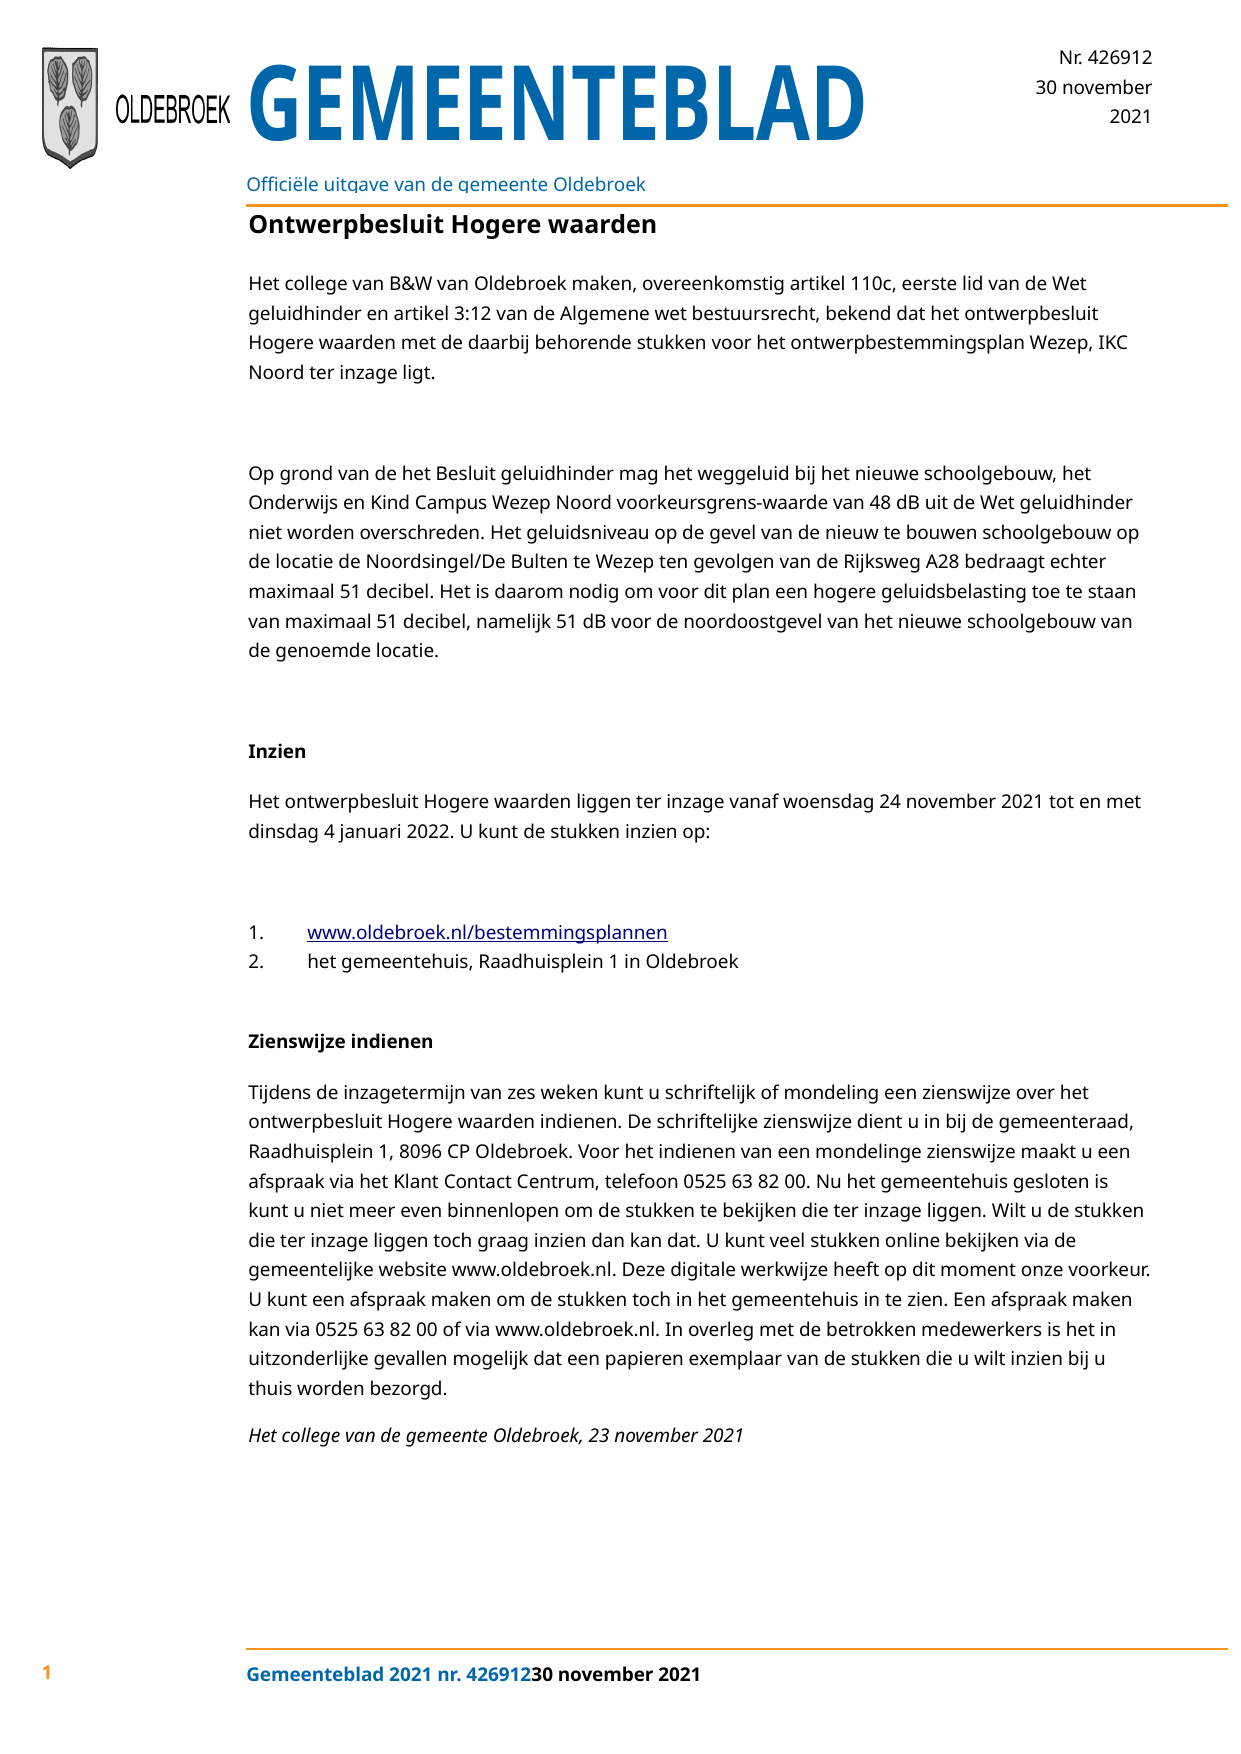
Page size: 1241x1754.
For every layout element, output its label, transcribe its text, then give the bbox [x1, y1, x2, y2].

list www.oldebroek.nl/bestemmingsplannen [248, 919, 1152, 945]
text Het college van de gemeente Oldebroek, 23 november 2021 [248, 1423, 1152, 1448]
text Op grond van de het Besluit geluidhinder mag het weggeluid bij het nieuwe schoolgebouw, het Onderwijs en Kind Campus Wezep Noord voorkeursgrens-waarde van 48 dB uit de Wet geluidhinder niet worden overschreden. Het geluidsniveau op de gevel van de nieuw te bouwen schoolgebouw op de locatie de Noordsingel/De Bulten te Wezep ten gevolgen van de Rijksweg A28 bedraagt echter maximaal 51 decibel. Het is daarom nodig om voor dit plan een hogere geluidsbelasting toe te staan van maximaal 51 decibel, namelijk 51 dB voor de noordoostgevel van het nieuwe schoolgebouw van de genoemde locatie. [248, 460, 1152, 663]
text Het college van B&W van Oldebroek maken, overeenkomstig artikel 110c, eerste lid van de Wet geluidhinder en artikel 3:12 van de Algemene wet bestuursrecht, bekend dat het ontwerpbesluit Hogere waarden met de daarbij behorende stukken voor het ontwerpbestemmingsplan Wezep, IKC Noord ter inzage ligt. [248, 270, 1152, 385]
list het gemeentehuis, Raadhuisplein 1 in Oldebroek [248, 949, 1152, 974]
text Tijdens de inzagetermijn van zes weken kunt u schriftelijk of mondeling een zienswijze over het ontwerpbesluit Hogere waarden indienen. De schriftelijke zienswijze dient u in bij de gemeenteraad, Raadhuisplein 1, 8096 CP Oldebroek. Voor het indienen van een mondelinge zienswijze maakt u een afspraak via het Klant Contact Centrum, telefoon 0525 63 82 00. Nu het gemeentehuis gesloten is kunt u niet meer even binnenlopen om de stukken te bekijken die ter inzage liggen. Wilt u de stukken die ter inzage liggen toch graag inzien dan kan dat. U kunt veel stukken online bekijken via de gemeentelijke website www.oldebroek.nl. Deze digitale werkwijze heeft op dit moment onze voorkeur. U kunt een afspraak maken om de stukken toch in het gemeentehuis in te zien. Een afspraak maken kan via 0525 63 82 00 of via www.oldebroek.nl. In overleg met de betrokken medewerkers is het in uitzonderlijke gevallen mogelijk dat een papieren exemplaar van de stukken die u wilt inzien bij u thuis worden bezorgd. [248, 1079, 1152, 1401]
text Zienswijze indienen [248, 1029, 1152, 1054]
text Ontwerpbesluit Hogere waarden [248, 207, 1152, 241]
text Het ontwerpbesluit Hogere waarden liggen ter inzage vanaf woensdag 24 november 2021 tot en met dinsdag 4 januari 2022. U kunt de stukken inzien op: [248, 789, 1152, 844]
text Inzien [248, 738, 1152, 764]
picture [41, 47, 231, 172]
